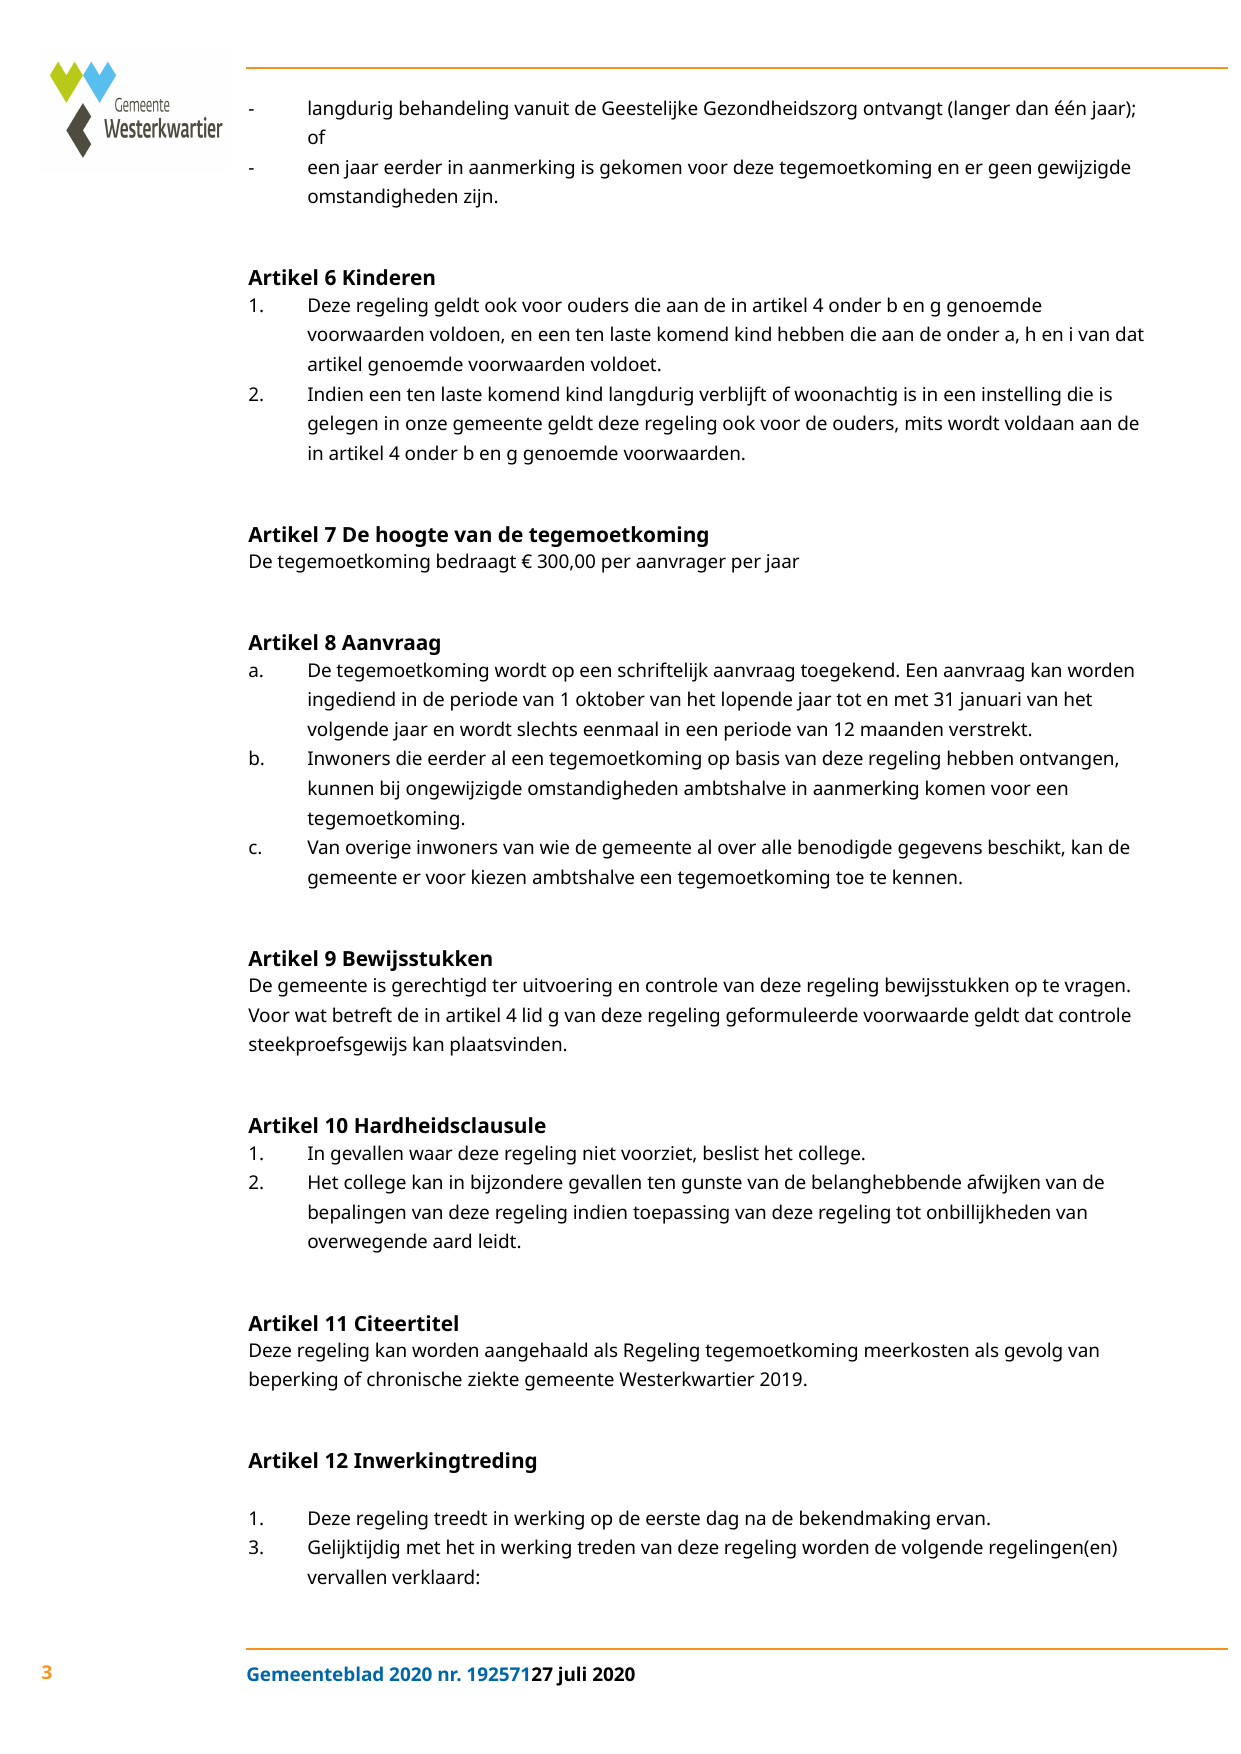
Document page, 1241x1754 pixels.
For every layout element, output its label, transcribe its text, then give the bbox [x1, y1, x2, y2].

list een jaar eerder in aanmerking is gekomen voor deze tegemoetkoming en er geen gewijzigde omstandigheden zijn. [248, 154, 1152, 209]
list Inwoners die eerder al een tegemoetkoming op basis van deze regeling hebben ontvangen, kunnen bij ongewijzigde omstandigheden ambtshalve in aanmerking komen voor een tegemoetkoming. [248, 746, 1152, 830]
list Deze regeling geldt ook voor ouders die aan de in artikel 4 onder b en g genoemde voorwaarden voldoen, en een ten laste komend kind hebben die aan de onder a, h en i van dat artikel genoemde voorwaarden voldoet. [248, 292, 1152, 377]
text Artikel 12 Inwerkingtreding [248, 1447, 1152, 1475]
list De tegemoetkoming wordt op een schriftelijk aanvraag toegekend. Een aanvraag kan worden ingediend in de periode van 1 oktober van het lopende jaar tot en met 31 januari van het volgende jaar en wordt slechts eenmaal in een periode van 12 maanden verstrekt. [248, 657, 1152, 742]
list Indien een ten laste komend kind langdurig verblijft of woonachtig is in een instelling die is gelegen in onze gemeente geldt deze regeling ook voor de ouders, mits wordt voldaan aan de in artikel 4 onder b en g genoemde voorwaarden. [248, 381, 1152, 466]
text Artikel 6 Kinderen [248, 263, 1152, 292]
list langdurig behandeling vanuit de Geestelijke Gezondheidszorg ontvangt (langer dan één jaar); of [248, 95, 1152, 150]
text De gemeente is gerechtigd ter uitvoering en controle van deze regeling bewijsstukken op te vragen. Voor wat betreft de in artikel 4 lid g van deze regeling geformuleerde voorwaarde geldt dat controle steekproefsgewijs kan plaatsvinden. [248, 972, 1152, 1057]
list In gevallen waar deze regeling niet voorziet, beslist het college. [248, 1140, 1152, 1166]
list Deze regeling treedt in werking op de eerste dag na de bekendmaking ervan. [248, 1505, 1152, 1530]
list Gelijktijdig met het in werking treden van deze regeling worden de volgende regelingen(en) vervallen verklaard: [248, 1534, 1152, 1589]
list Van overige inwoners van wie de gemeente al over alle benodigde gegevens beschikt, kan de gemeente er voor kiezen ambtshalve een tegemoetkoming toe te kennen. [248, 834, 1152, 889]
text Deze regeling kan worden aangehaald als Regeling tegemoetkoming meerkosten als gevolg van beperking of chronische ziekte gemeente Westerkwartier 2019. [248, 1337, 1152, 1392]
text Artikel 11 Citeertitel [248, 1309, 1152, 1337]
list Het college kan in bijzondere gevallen ten gunste van de belanghebbende afwijken van de bepalingen van deze regeling indien toepassing van deze regeling tot onbillijkheden van overwegende aard leidt. [248, 1169, 1152, 1254]
text Artikel 9 Bewijsstukken [248, 944, 1152, 972]
text De tegemoetkoming bedraagt € 300,00 per aanvrager per jaar [248, 548, 1152, 574]
text Artikel 10 Hardheidsclausule [248, 1111, 1152, 1140]
text Artikel 8 Aanvraag [248, 628, 1152, 657]
picture [41, 47, 231, 172]
text Artikel 7 De hoogte van de tegemoetkoming [248, 520, 1152, 548]
